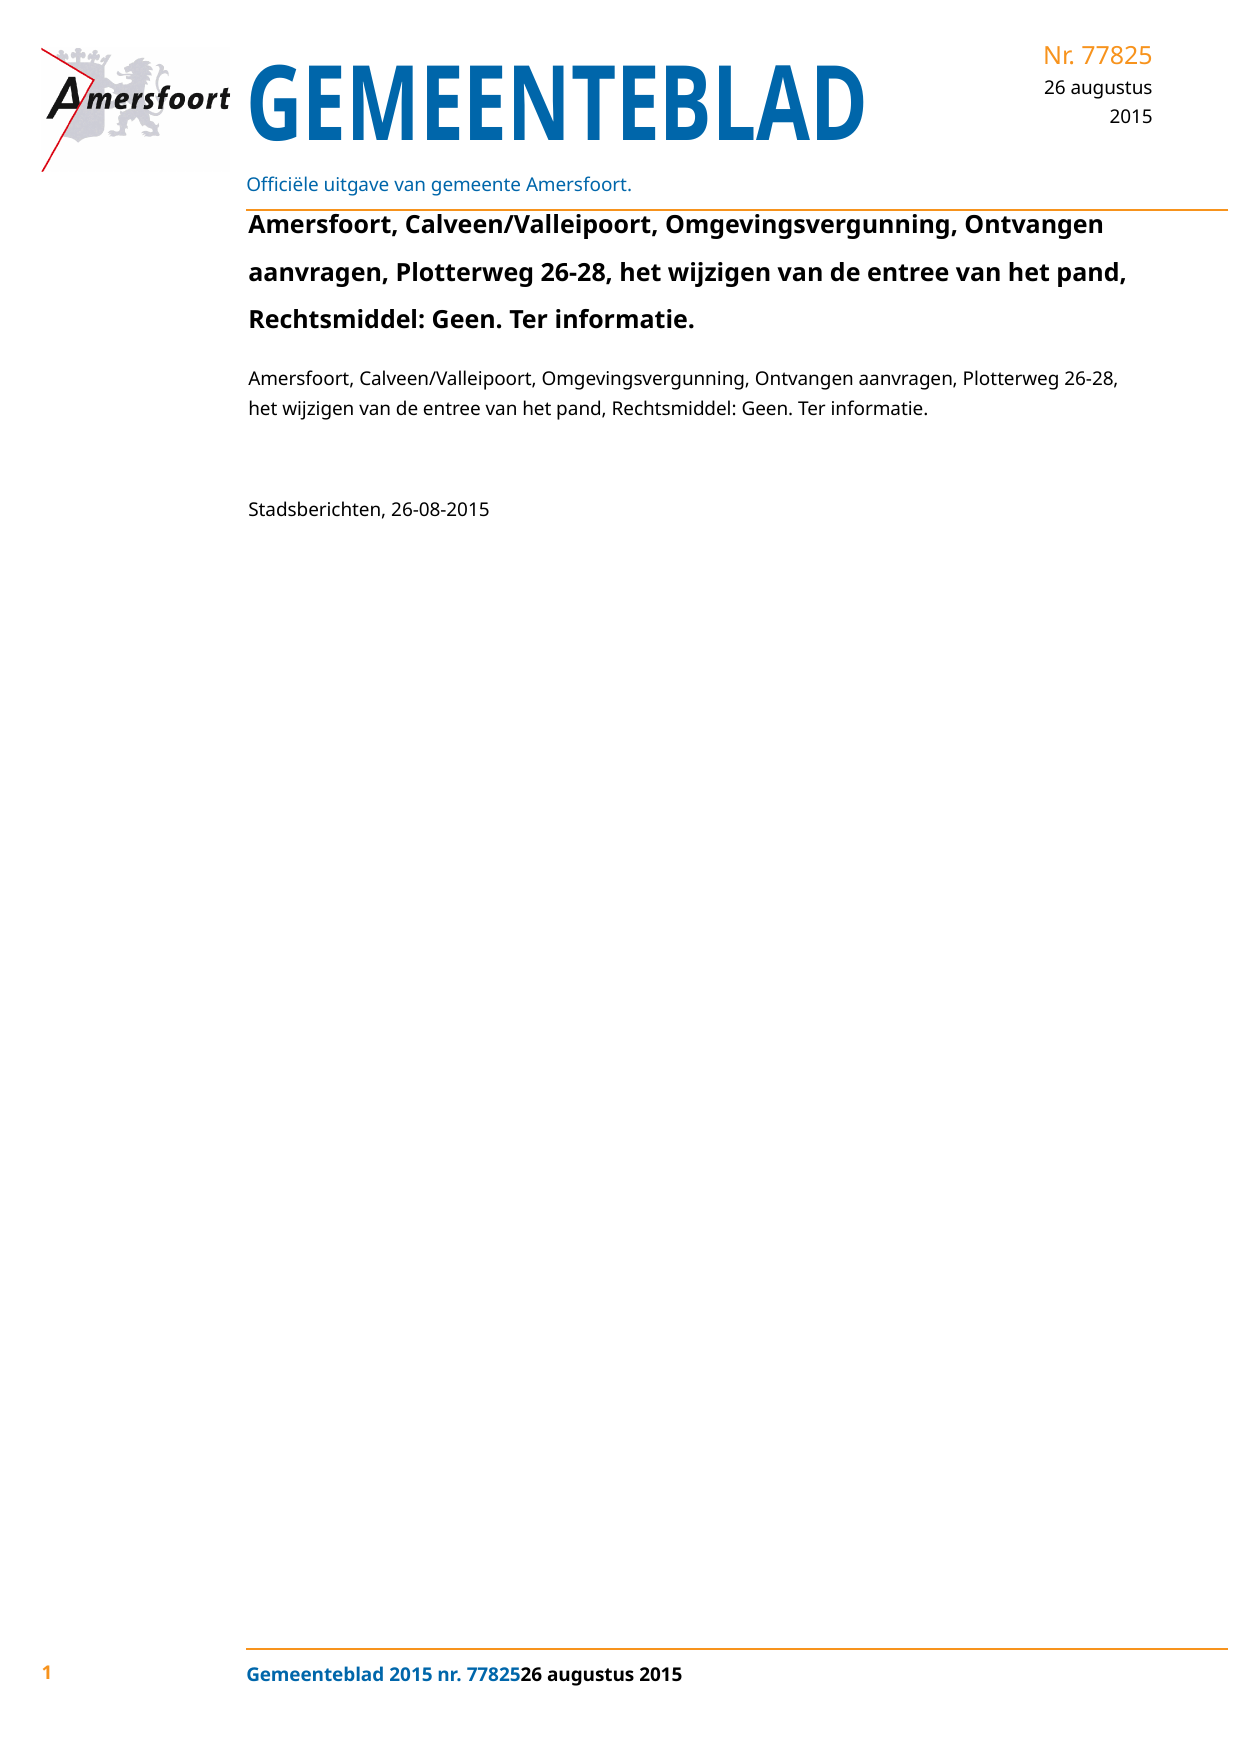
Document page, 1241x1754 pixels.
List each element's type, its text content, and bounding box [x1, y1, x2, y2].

text Amersfoort, Calveen/Valleipoort, Omgevingsvergunning, Ontvangen aanvragen, Plotterweg 26-28, het wijzigen van de entree van het pand, Rechtsmiddel: Geen. Ter informatie. [248, 211, 1152, 336]
text Amersfoort, Calveen/Valleipoort, Omgevingsvergunning, Ontvangen aanvragen, Plotterweg 26-28, het wijzigen van de entree van het pand, Rechtsmiddel: Geen. Ter informatie. [248, 366, 1152, 421]
picture [41, 47, 231, 172]
text Stadsberichten, 26-08-2015 [248, 496, 1152, 522]
